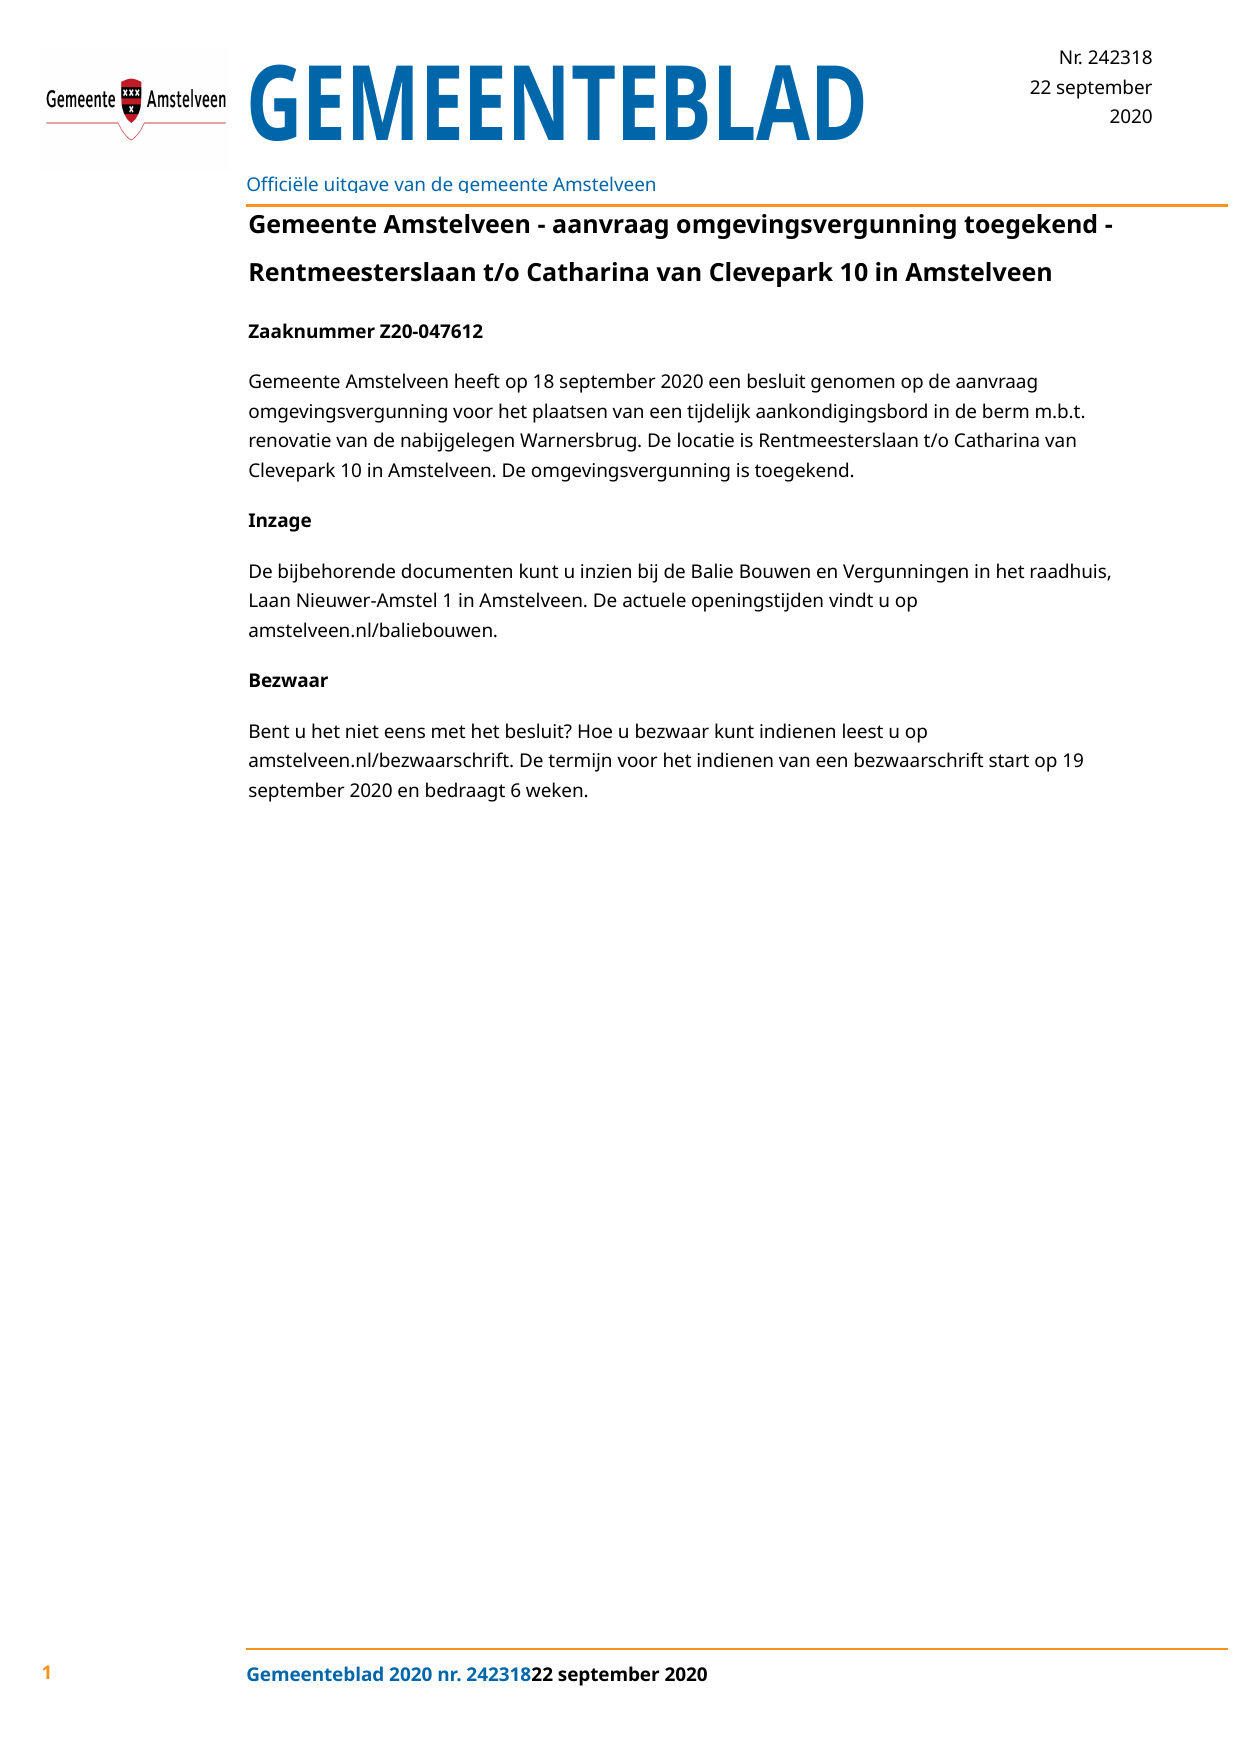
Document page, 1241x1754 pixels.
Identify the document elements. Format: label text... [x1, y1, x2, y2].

text Inzage [248, 507, 1152, 533]
text Zaaknummer Z20-047612 [248, 318, 1152, 344]
text De bijbehorende documenten kunt u inzien bij de Balie Bouwen en Vergunningen in het raadhuis, Laan Nieuwer-Amstel 1 in Amstelveen. De actuele openingstijden vindt u op amstelveen.nl/baliebouwen. [248, 558, 1152, 643]
text Gemeente Amstelveen - aanvraag omgevingsvergunning toegekend - Rentmeesterslaan t/o Catharina van Clevepark 10 in Amstelveen [248, 207, 1152, 288]
picture [41, 47, 231, 172]
text Bezwaar [248, 667, 1152, 693]
text Bent u het niet eens met het besluit? Hoe u bezwaar kunt indienen leest u op amstelveen.nl/bezwaarschrift. De termijn voor het indienen van een bezwaarschrift start op 19 september 2020 en bedraagt 6 weken. [248, 718, 1152, 803]
text Gemeente Amstelveen heeft op 18 september 2020 een besluit genomen op de aanvraag omgevingsvergunning voor het plaatsen van een tijdelijk aankondigingsbord in de berm m.b.t. renovatie van de nabijgelegen Warnersbrug. De locatie is Rentmeesterslaan t/o Catharina van Clevepark 10 in Amstelveen. De omgevingsvergunning is toegekend. [248, 368, 1152, 483]
